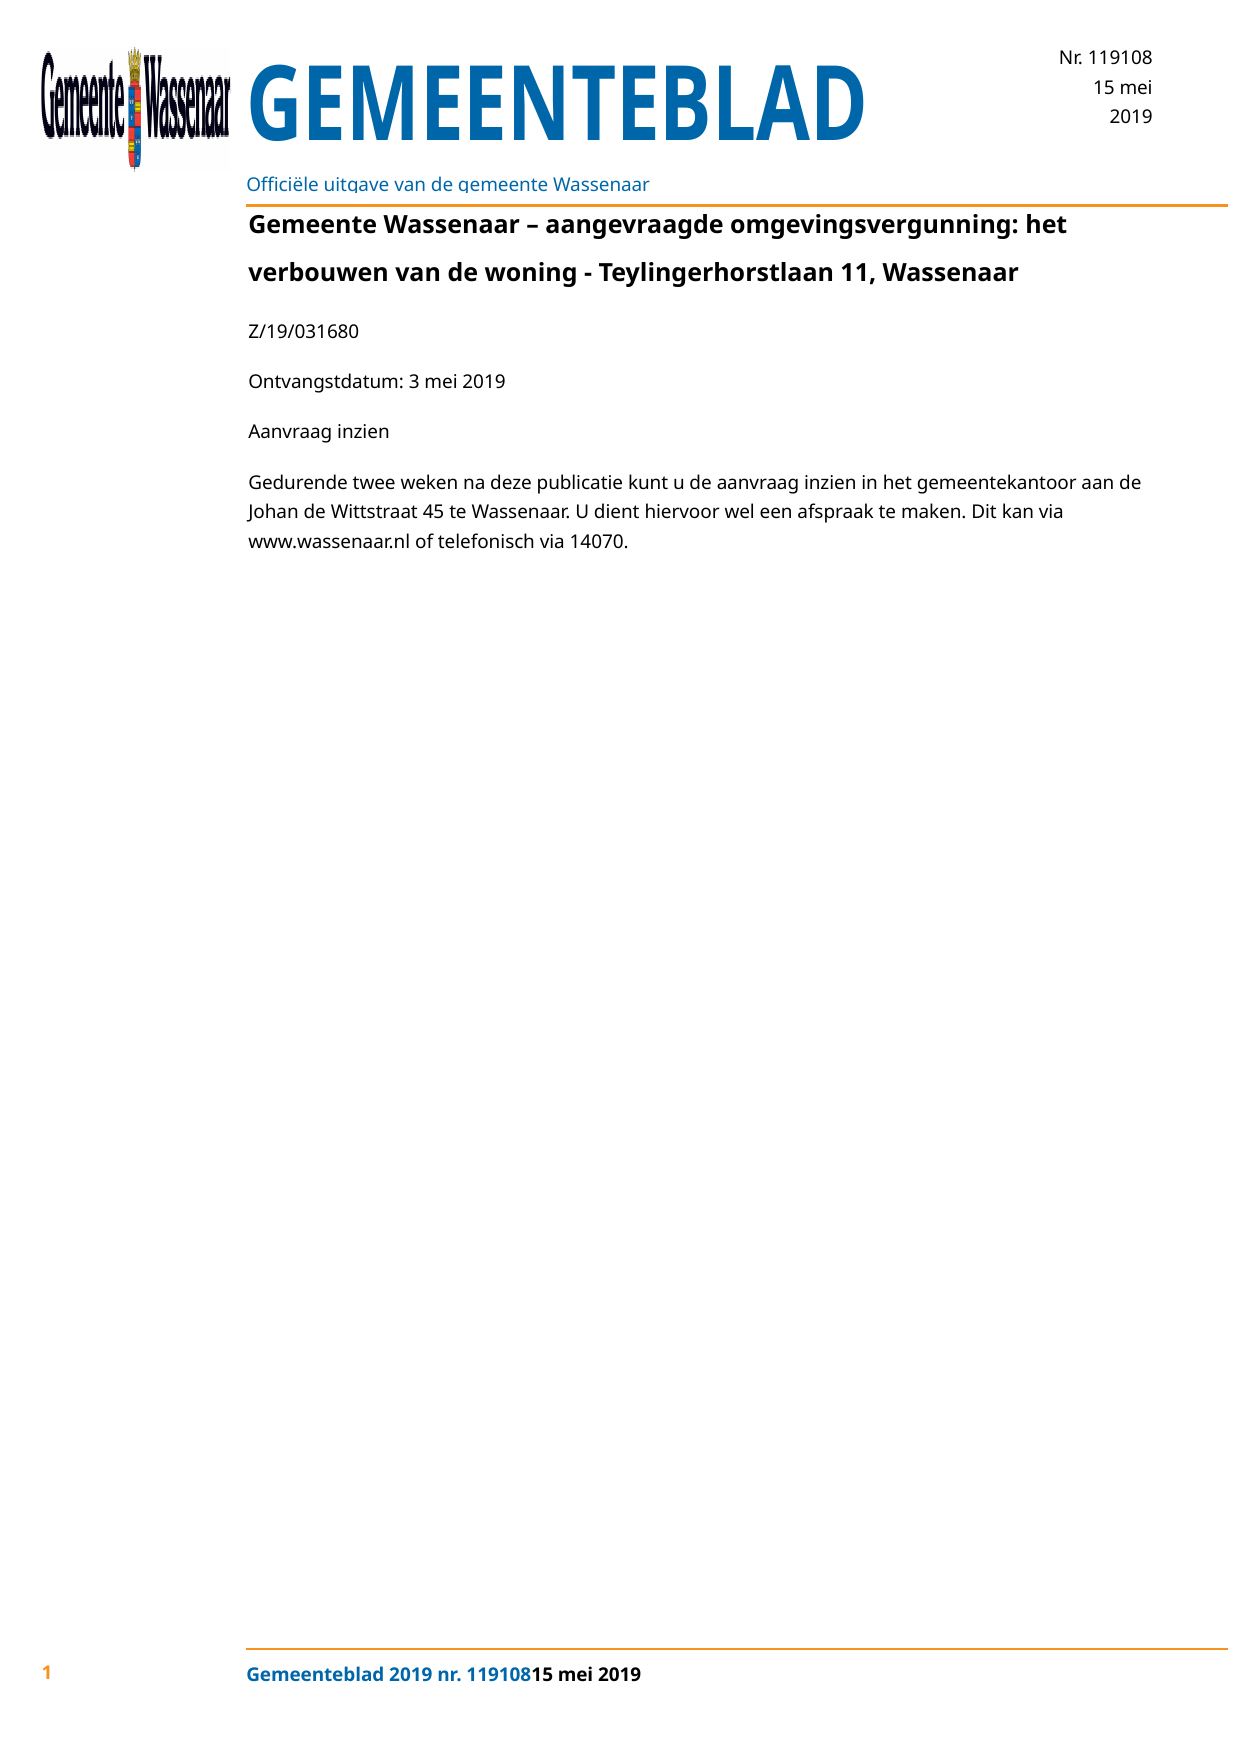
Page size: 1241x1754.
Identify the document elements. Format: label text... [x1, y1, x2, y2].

text Gedurende twee weken na deze publicatie kunt u de aanvraag inzien in het gemeentekantoor aan de Johan de Wittstraat 45 te Wassenaar. U dient hiervoor wel een afspraak te maken. Dit kan via www.wassenaar.nl of telefonisch via 14070. [248, 469, 1152, 554]
text Gemeente Wassenaar – aangevraagde omgevingsvergunning: het verbouwen van de woning - Teylingerhorstlaan 11, Wassenaar [248, 207, 1152, 288]
text Aanvraag inzien [248, 419, 1152, 444]
text Z/19/031680 [248, 318, 1152, 344]
picture [41, 47, 231, 172]
text Ontvangstdatum: 3 mei 2019 [248, 368, 1152, 394]
